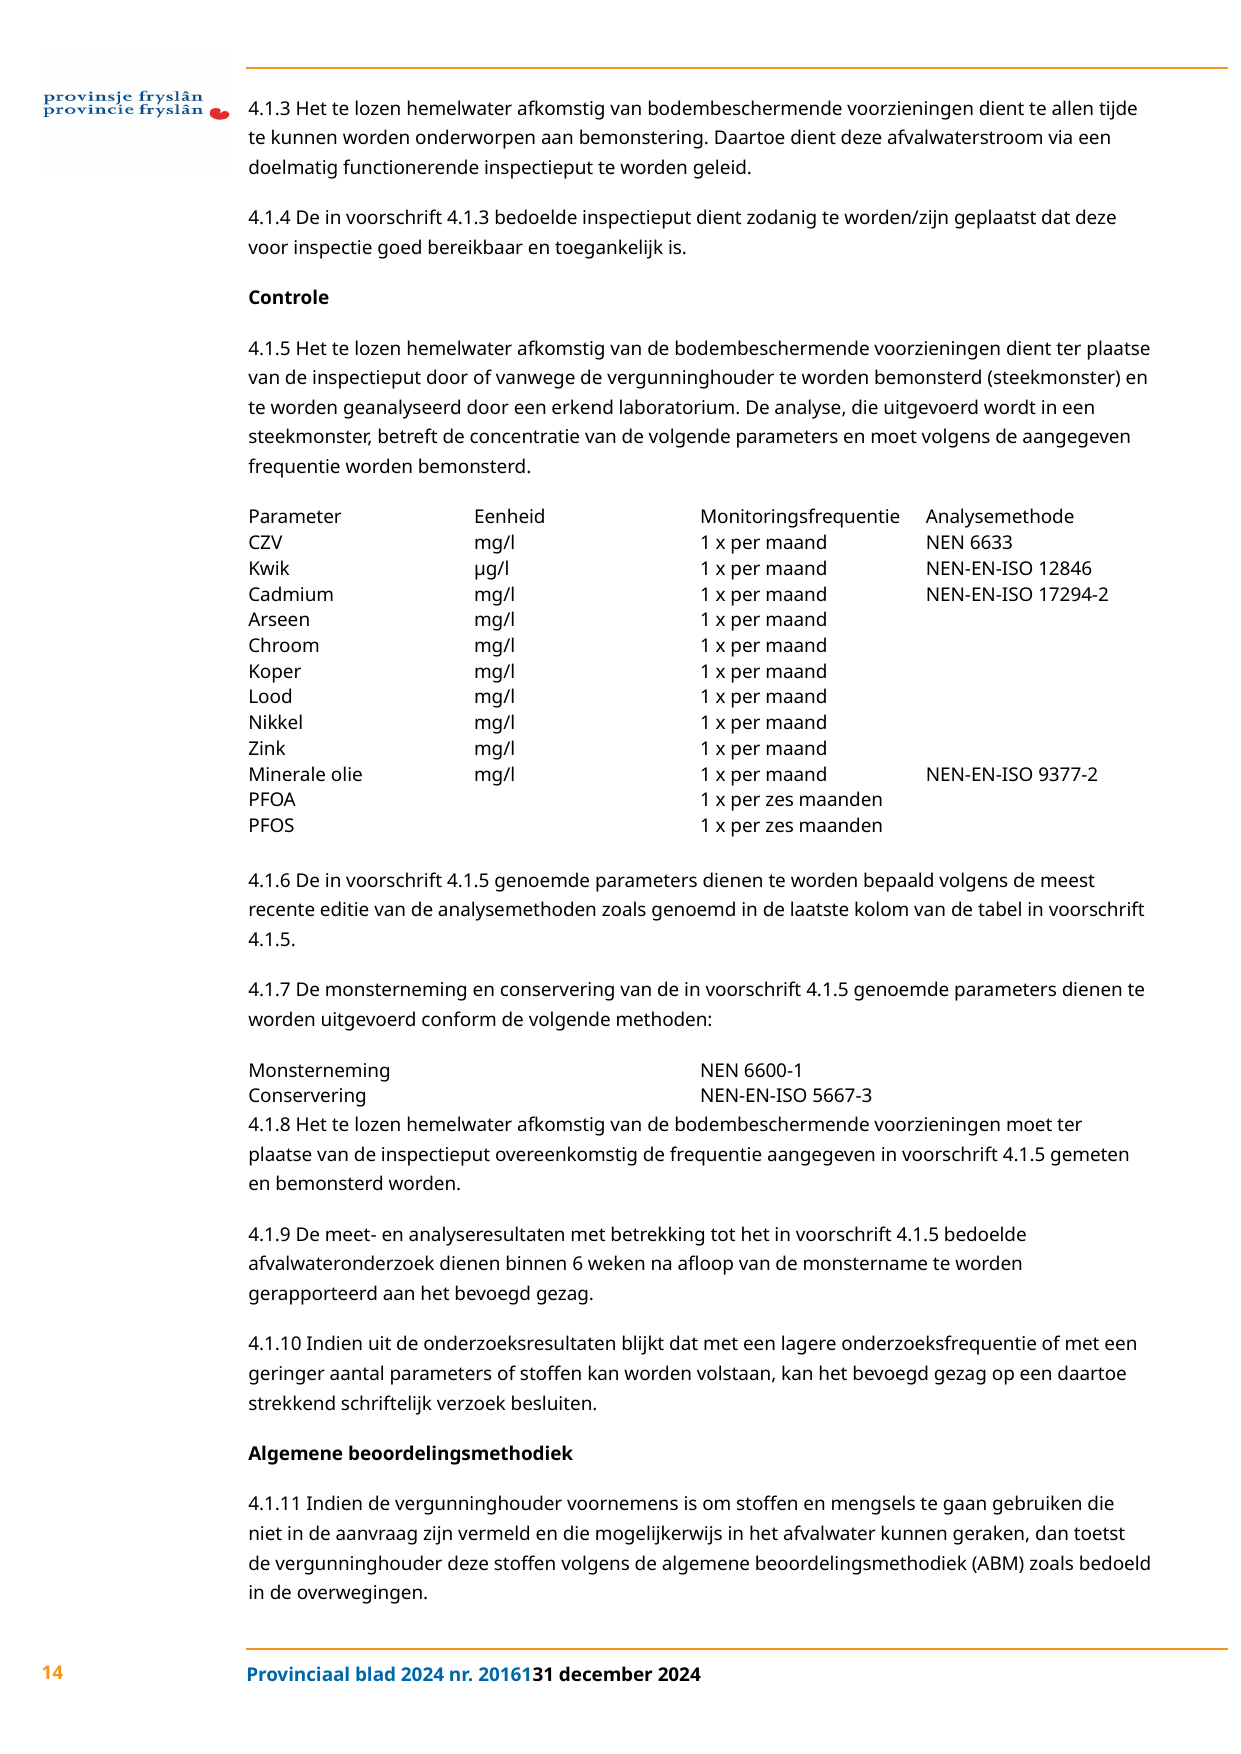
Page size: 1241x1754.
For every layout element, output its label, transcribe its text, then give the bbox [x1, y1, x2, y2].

table_cell Minerale olie [248, 761, 474, 787]
table_cell 1 x per maand [700, 555, 926, 581]
table_cell 1 x per maand [700, 658, 926, 684]
table_cell mg/l [474, 607, 700, 632]
table_cell 1 x per maand [700, 710, 926, 735]
table_cell 1 x per maand [700, 761, 926, 787]
table_cell Zink [248, 735, 474, 761]
table_cell NEN-EN-ISO 17294-2 [926, 581, 1152, 761]
table_header Parameter [248, 504, 474, 529]
table_cell PFOA [248, 787, 474, 812]
table_cell NEN 6633 [926, 529, 1152, 555]
table_cell mg/l [474, 529, 700, 555]
table_cell [926, 787, 1152, 812]
table_cell [474, 838, 700, 864]
table_cell µg/l [474, 555, 700, 581]
table_cell 1 x per maand [700, 632, 926, 658]
table_cell NEN-EN-ISO 12846 [926, 555, 1152, 581]
table_cell 1 x per maand [700, 529, 926, 555]
table_header NEN 6600-1 [700, 1057, 1152, 1082]
text 4.1.11 Indien de vergunninghouder voornemens is om stoffen en mengsels te gaan gebruiken die niet in de aanvraag zijn vermeld en die mogelijkerwijs in het afvalwater kunnen geraken, dan toetst de vergunninghouder deze stoffen volgens de algemene beoordelingsmethodiek (ABM) zoals bedoeld in de overwegingen. [248, 1491, 1152, 1605]
table_cell Cadmium [248, 581, 474, 607]
table_header Analysemethode [926, 504, 1152, 529]
text 4.1.4 De in voorschrift 4.1.3 bedoelde inspectieput dient zodanig te worden/zijn geplaatst dat deze voor inspectie goed bereikbaar en toegankelijk is. [248, 204, 1152, 260]
table_cell 1 x per maand [700, 607, 926, 632]
table_cell CZV [248, 529, 474, 555]
table_cell PFOS [248, 813, 474, 838]
table_cell [474, 813, 700, 838]
table_header Eenheid [474, 504, 700, 529]
table_cell Arseen [248, 607, 474, 632]
table_cell [926, 838, 1152, 864]
table_cell mg/l [474, 761, 700, 787]
table_cell 1 x per maand [700, 684, 926, 709]
text Algemene beoordelingsmethodiek [248, 1440, 1152, 1466]
picture [41, 47, 231, 172]
text 4.1.10 Indien uit de onderzoeksresultaten blijkt dat met een lagere onderzoeksfrequentie of met een geringer aantal parameters of stoffen kan worden volstaan, kan het bevoegd gezag op een daartoe strekkend schriftelijk verzoek besluiten. [248, 1331, 1152, 1416]
table_cell 1 x per zes maanden [700, 813, 926, 838]
table_cell [474, 787, 700, 812]
table_cell mg/l [474, 658, 700, 684]
table_cell [248, 838, 474, 864]
text 4.1.7 De monsterneming en conservering van de in voorschrift 4.1.5 genoemde parameters dienen te worden uitgevoerd conform de volgende methoden: [248, 977, 1152, 1032]
table_cell Nikkel [248, 710, 474, 735]
table_cell mg/l [474, 684, 700, 709]
table_cell 1 x per zes maanden [700, 787, 926, 812]
table_cell Chroom [248, 632, 474, 658]
table_cell [926, 813, 1152, 838]
text Controle [248, 284, 1152, 310]
table_cell mg/l [474, 581, 700, 607]
text 4.1.6 De in voorschrift 4.1.5 genoemde parameters dienen te worden bepaald volgens de meest recente editie van de analysemethoden zoals genoemd in de laatste kolom van de tabel in voorschrift 4.1.5. [248, 867, 1152, 952]
text 4.1.8 Het te lozen hemelwater afkomstig van de bodembeschermende voorzieningen moet ter plaatse van de inspectieput overeenkomstig de frequentie aangegeven in voorschrift 4.1.5 gemeten en bemonsterd worden. [248, 1111, 1152, 1196]
table_cell NEN-EN-ISO 5667-3 [700, 1083, 1152, 1108]
table_header Monsterneming [248, 1057, 700, 1082]
table_cell Conservering [248, 1083, 700, 1108]
table_cell [700, 838, 926, 864]
table_cell 1 x per maand [700, 581, 926, 607]
table_cell NEN-EN-ISO 9377-2 [926, 761, 1152, 787]
table_cell mg/l [474, 710, 700, 735]
table_header Monitoringsfrequentie [700, 504, 926, 529]
text 4.1.9 De meet- en analyseresultaten met betrekking tot het in voorschrift 4.1.5 bedoelde afvalwateronderzoek dienen binnen 6 weken na afloop van de monstername te worden gerapporteerd aan het bevoegd gezag. [248, 1221, 1152, 1306]
text 4.1.3 Het te lozen hemelwater afkomstig van bodembeschermende voorzieningen dient te allen tijde te kunnen worden onderworpen aan bemonstering. Daartoe dient deze afvalwaterstroom via een doelmatig functionerende inspectieput te worden geleid. [248, 95, 1152, 180]
table_cell Lood [248, 684, 474, 709]
table_cell Koper [248, 658, 474, 684]
table_cell mg/l [474, 735, 700, 761]
table_cell Kwik [248, 555, 474, 581]
table_cell 1 x per maand [700, 735, 926, 761]
text 4.1.5 Het te lozen hemelwater afkomstig van de bodembeschermende voorzieningen dient ter plaatse van de inspectieput door of vanwege de vergunninghouder te worden bemonsterd (steekmonster) en te worden geanalyseerd door een erkend laboratorium. De analyse, die uitgevoerd wordt in een steekmonster, betreft de concentratie van de volgende parameters en moet volgens de aangegeven frequentie worden bemonsterd. [248, 335, 1152, 479]
table_cell mg/l [474, 632, 700, 658]
